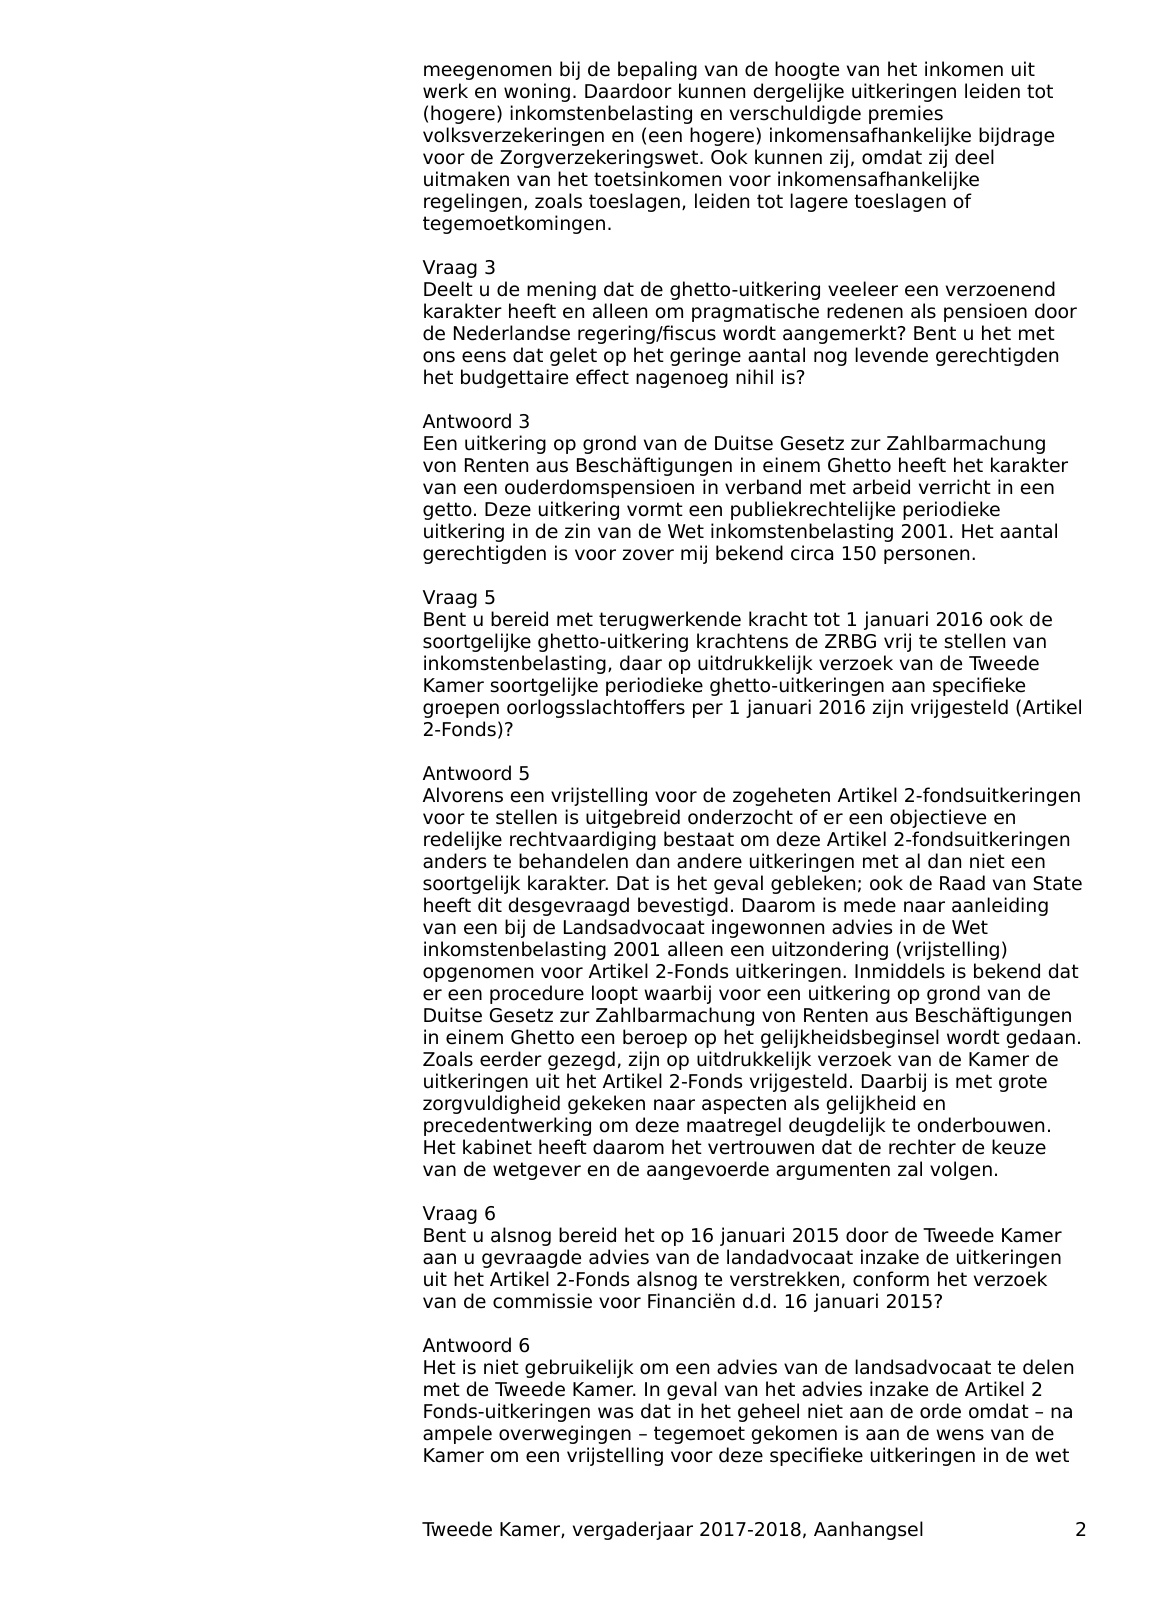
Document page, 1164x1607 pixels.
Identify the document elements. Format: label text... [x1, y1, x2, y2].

text Antwoord 5 [422, 763, 1087, 785]
text Deelt u de mening dat de ghetto-uitkering veeleer een verzoenend karakter heeft en alleen om pragmatische redenen als pensioen door de Nederlandse regering/fiscus wordt aangemerkt? Bent u het met ons eens dat gelet op het geringe aantal nog levende gerechtigden het budgettaire effect nagenoeg nihil is? [422, 279, 1087, 389]
text Vraag 3 [422, 257, 1087, 279]
text meegenomen bij de bepaling van de hoogte van het inkomen uit werk en woning. Daardoor kunnen dergelijke uitkeringen leiden tot (hogere) inkomstenbelasting en verschuldigde premies volksverzekeringen en (een hogere) inkomensafhankelijke bijdrage voor de Zorgverzekeringswet. Ook kunnen zij, omdat zij deel uitmaken van het toetsinkomen voor inkomensafhankelijke regelingen, zoals toeslagen, leiden tot lagere toeslagen of tegemoetkomingen. [422, 59, 1087, 235]
text Bent u alsnog bereid het op 16 januari 2015 door de Tweede Kamer aan u gevraagde advies van de landadvocaat inzake de uitkeringen uit het Artikel 2-Fonds alsnog te verstrekken, conform het verzoek van de commissie voor Financiën d.d. 16 januari 2015? [422, 1225, 1087, 1313]
text Alvorens een vrijstelling voor de zogeheten Artikel 2-fondsuitkeringen voor te stellen is uitgebreid onderzocht of er een objectieve en redelijke rechtvaardiging bestaat om deze Artikel 2-fondsuitkeringen anders te behandelen dan andere uitkeringen met al dan niet een soortgelijk karakter. Dat is het geval gebleken; ook de Raad van State heeft dit desgevraagd bevestigd. Daarom is mede naar aanleiding van een bij de Landsadvocaat ingewonnen advies in de Wet inkomstenbelasting 2001 alleen een uitzondering (vrijstelling) opgenomen voor Artikel 2-Fonds uitkeringen. Inmiddels is bekend dat er een procedure loopt waarbij voor een uitkering op grond van de Duitse Gesetz zur Zahlbarmachung von Renten aus Beschäftigungen in einem Ghetto een beroep op het gelijkheidsbeginsel wordt gedaan. Zoals eerder gezegd, zijn op uitdrukkelijk verzoek van de Kamer de uitkeringen uit het Artikel 2-Fonds vrijgesteld. Daarbij is met grote zorgvuldigheid gekeken naar aspecten als gelijkheid en precedentwerking om deze maatregel deugdelijk te onderbouwen. Het kabinet heeft daarom het vertrouwen dat de rechter de keuze van de wetgever en de aangevoerde argumenten zal volgen. [422, 785, 1087, 1181]
text Bent u bereid met terugwerkende kracht tot 1 januari 2016 ook de soortgelijke ghetto-uitkering krachtens de ZRBG vrij te stellen van inkomstenbelasting, daar op uitdrukkelijk verzoek van de Tweede Kamer soortgelijke periodieke ghetto-uitkeringen aan specifieke groepen oorlogsslachtoffers per 1 januari 2016 zijn vrijgesteld (Artikel 2-Fonds)? [422, 609, 1087, 741]
text Antwoord 3 [422, 411, 1087, 433]
text Vraag 6 [422, 1203, 1087, 1225]
text Vraag 5 [422, 587, 1087, 609]
text Het is niet gebruikelijk om een advies van de landsadvocaat te delen met de Tweede Kamer. In geval van het advies inzake de Artikel 2 Fonds-uitkeringen was dat in het geheel niet aan de orde omdat – na ampele overwegingen – tegemoet gekomen is aan de wens van de Kamer om een vrijstelling voor deze specifieke uitkeringen in de wet [422, 1357, 1087, 1467]
text Antwoord 6 [422, 1335, 1087, 1357]
text Een uitkering op grond van de Duitse Gesetz zur Zahlbarmachung von Renten aus Beschäftigungen in einem Ghetto heeft het karakter van een ouderdomspensioen in verband met arbeid verricht in een getto. Deze uitkering vormt een publiekrechtelijke periodieke uitkering in de zin van de Wet inkomstenbelasting 2001. Het aantal gerechtigden is voor zover mij bekend circa 150 personen. [422, 433, 1087, 565]
